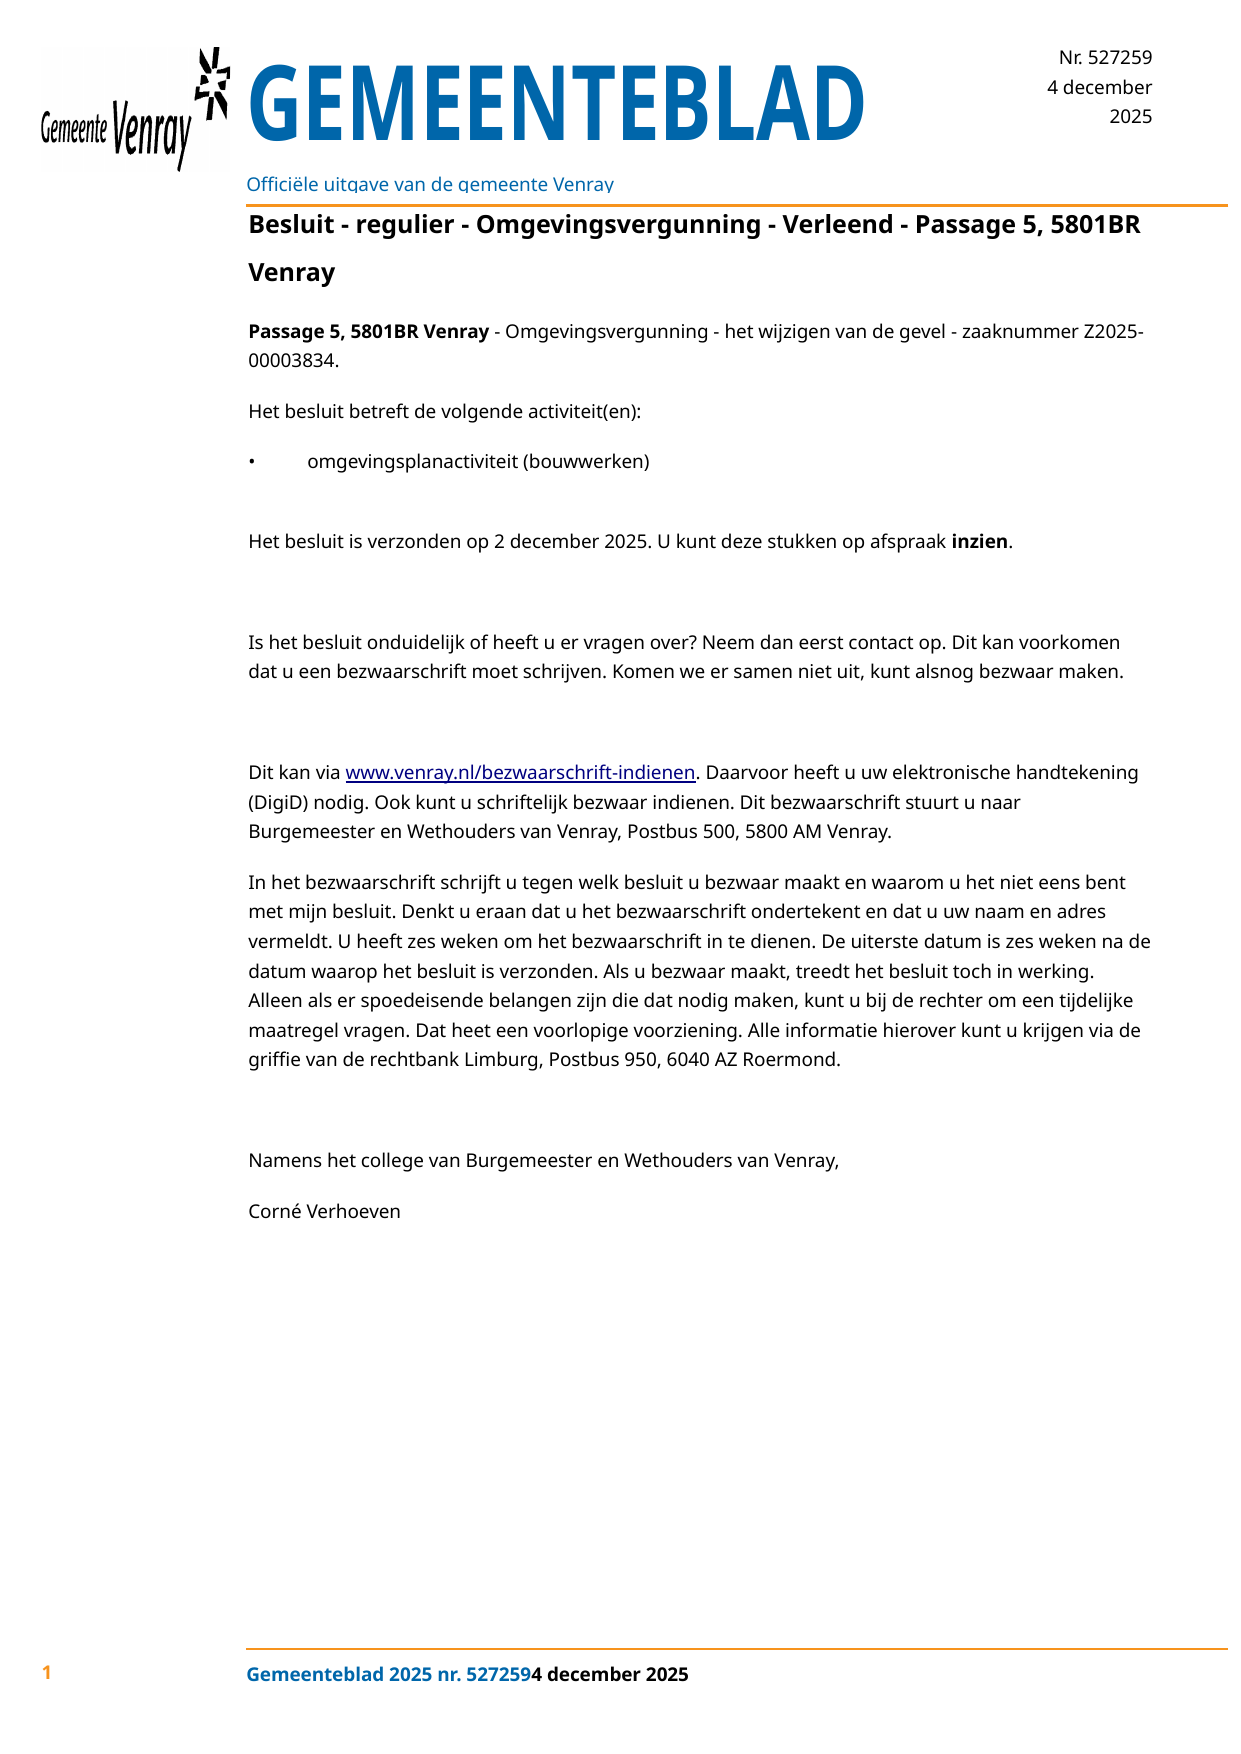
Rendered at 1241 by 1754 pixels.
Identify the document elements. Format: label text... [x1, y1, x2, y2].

text Het besluit betreft de volgende activiteit(en): [248, 398, 1152, 424]
text Dit kan via www.venray.nl/bezwaarschrift-indienen. Daarvoor heeft u uw elektronische handtekening (DigiD) nodig. Ook kunt u schriftelijk bezwaar indienen. Dit bezwaarschrift stuurt u naar Burgemeester en Wethouders van Venray, Postbus 500, 5800 AM Venray. [248, 759, 1152, 844]
text Besluit - regulier - Omgevingsvergunning - Verleend - Passage 5, 5801BR Venray [248, 207, 1152, 288]
text Namens het college van Burgemeester en Wethouders van Venray, [248, 1147, 1152, 1173]
text Corné Verhoeven [248, 1198, 1152, 1224]
text Passage 5, 5801BR Venray - Omgevingsvergunning - het wijzigen van de gevel - zaaknummer Z2025-00003834. [248, 318, 1152, 373]
picture [41, 47, 231, 172]
text In het bezwaarschrift schrijft u tegen welk besluit u bezwaar maakt en waarom u het niet eens bent met mijn besluit. Denkt u eraan dat u het bezwaarschrift ondertekent en dat u uw naam en adres vermeldt. U heeft zes weken om het bezwaarschrift in te dienen. De uiterste datum is zes weken na de datum waarop het besluit is verzonden. Als u bezwaar maakt, treedt het besluit toch in werking. Alleen als er spoedeisende belangen zijn die dat nodig maken, kunt u bij de rechter om een tijdelijke maatregel vragen. Dat heet een voorlopige voorziening. Alle informatie hierover kunt u krijgen via de griffie van de rechtbank Limburg, Postbus 950, 6040 AZ Roermond. [248, 869, 1152, 1072]
list omgevingsplanactiviteit (bouwwerken) [248, 448, 1152, 474]
text Is het besluit onduidelijk of heeft u er vragen over? Neem dan eerst contact op. Dit kan voorkomen dat u een bezwaarschrift moet schrijven. Komen we er samen niet uit, kunt alsnog bezwaar maken. [248, 629, 1152, 684]
text Het besluit is verzonden op 2 december 2025. U kunt deze stukken op afspraak inzien. [248, 528, 1152, 554]
